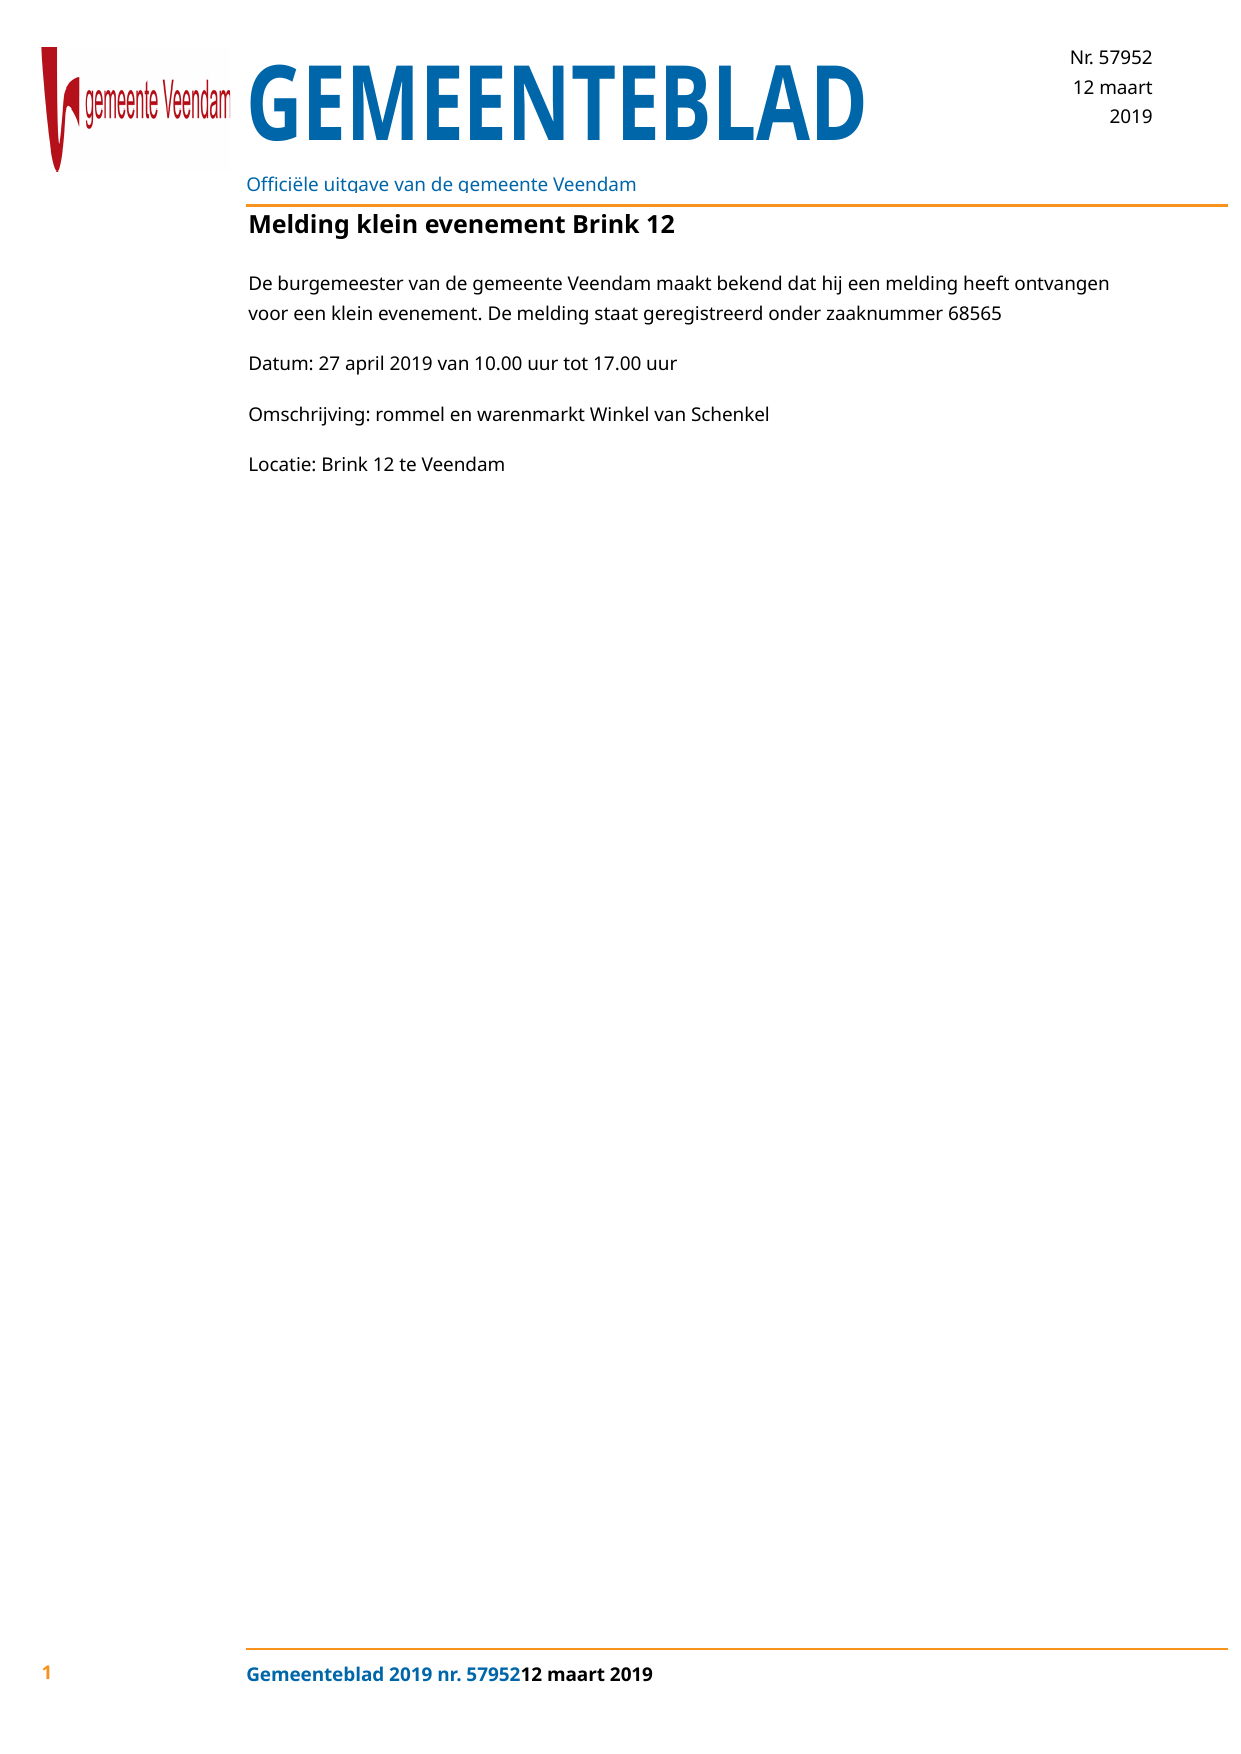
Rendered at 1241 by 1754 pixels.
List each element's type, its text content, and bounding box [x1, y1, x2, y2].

text Locatie: Brink 12 te Veendam [248, 451, 1152, 477]
text Melding klein evenement Brink 12 [248, 207, 1152, 241]
text Omschrijving: rommel en warenmarkt Winkel van Schenkel [248, 401, 1152, 426]
text Datum: 27 april 2019 van 10.00 uur tot 17.00 uur [248, 350, 1152, 376]
text De burgemeester van de gemeente Veendam maakt bekend dat hij een melding heeft ontvangen voor een klein evenement. De melding staat geregistreerd onder zaaknummer 68565 [248, 270, 1152, 326]
picture [41, 47, 231, 172]
